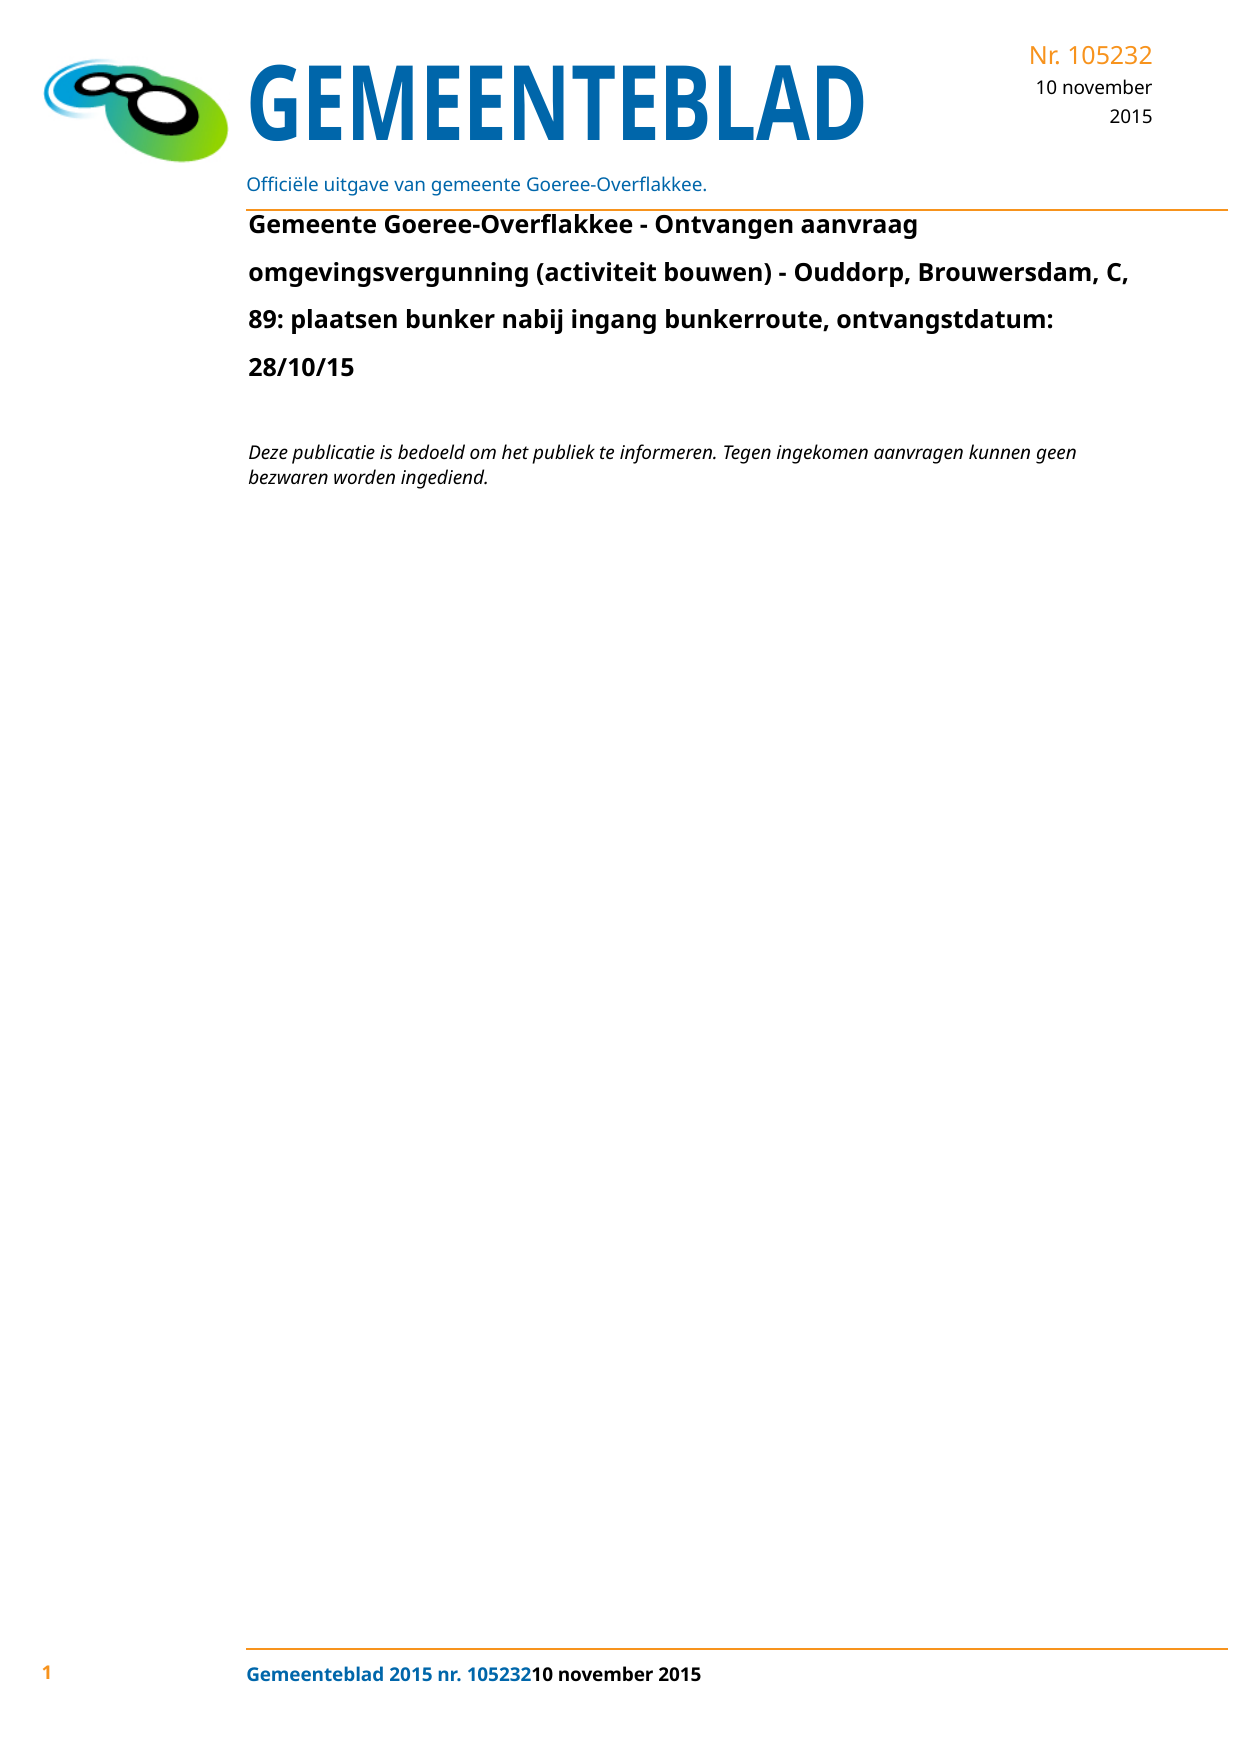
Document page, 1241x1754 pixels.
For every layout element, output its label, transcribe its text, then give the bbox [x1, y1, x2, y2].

text Deze publicatie is bedoeld om het publiek te informeren. Tegen ingekomen aanvragen kunnen geen bezwaren worden ingediend. [248, 439, 1152, 490]
picture [41, 47, 231, 172]
text Gemeente Goeree-Overflakkee - Ontvangen aanvraag omgevingsvergunning (activiteit bouwen) - Ouddorp, Brouwersdam, C, 89: plaatsen bunker nabij ingang bunkerroute, ontvangstdatum: 28/10/15 [248, 211, 1152, 384]
